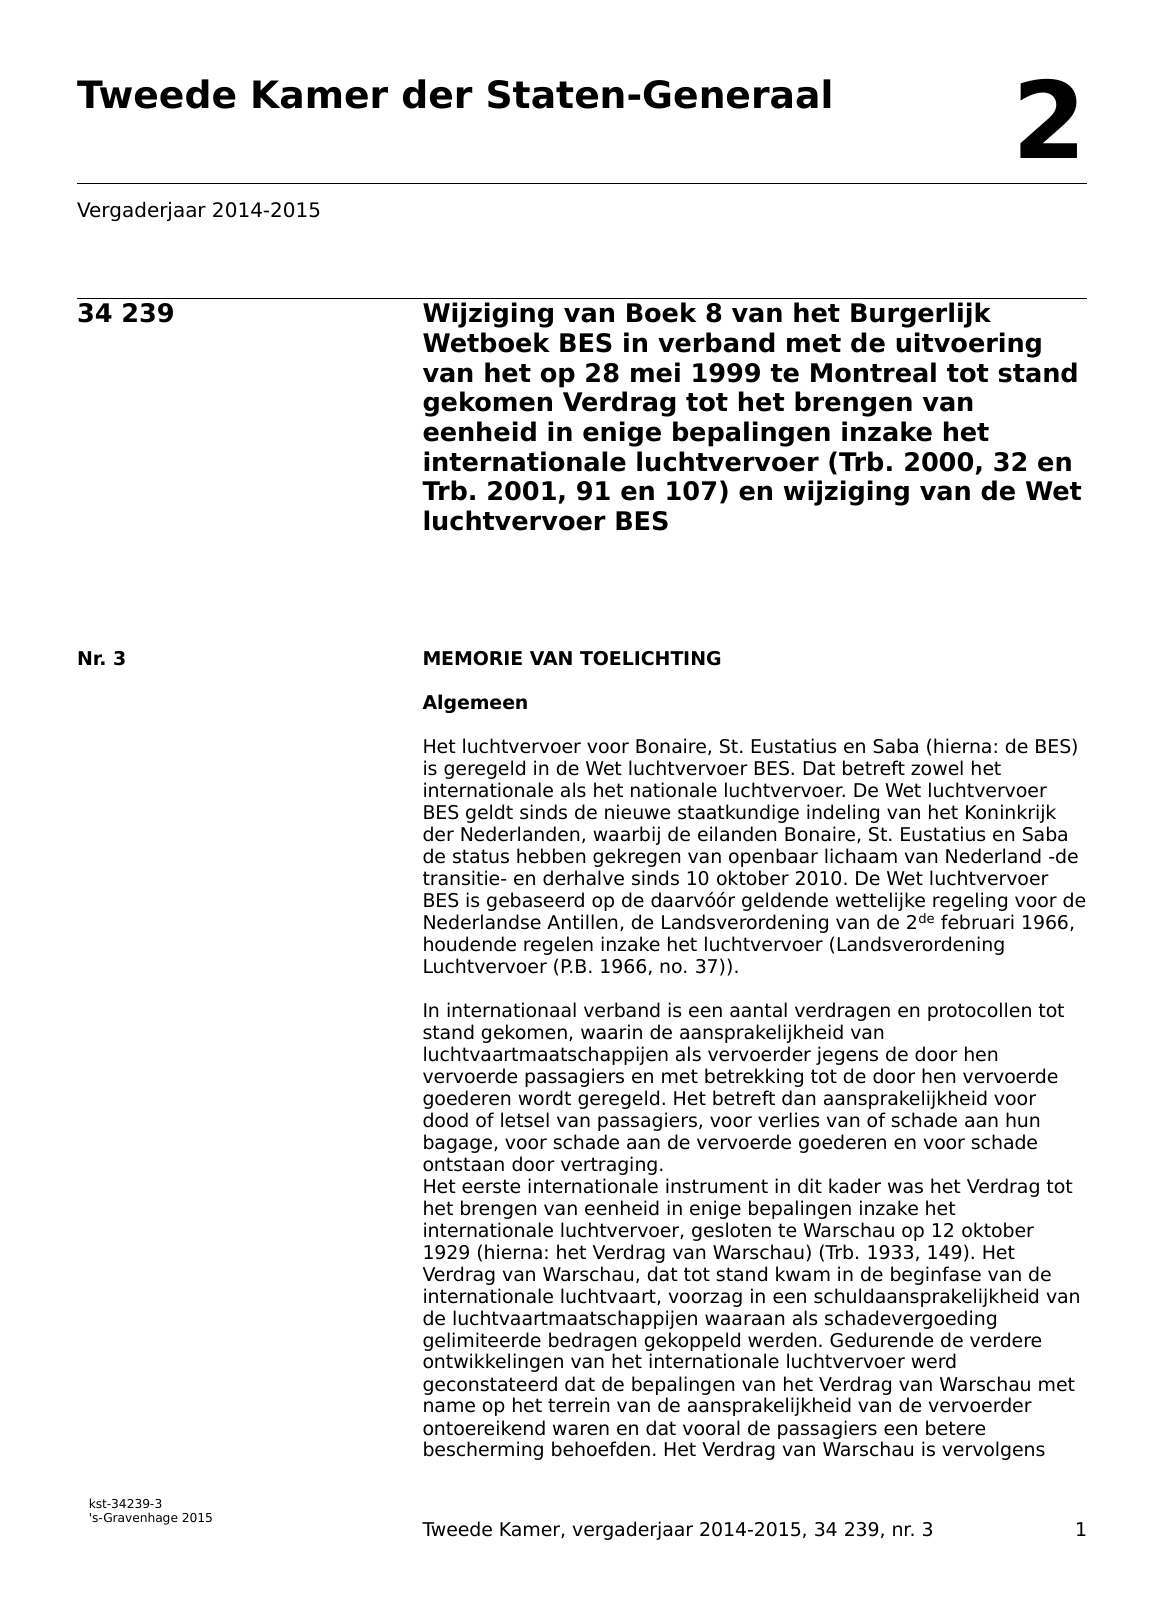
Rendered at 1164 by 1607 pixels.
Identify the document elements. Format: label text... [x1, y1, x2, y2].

text 's-Gravenhage 2015 [88, 1511, 323, 1525]
table_header 2 [886, 59, 1087, 183]
text kst-34239-3 [88, 1497, 323, 1511]
table_header Tweede Kamer der Staten-Generaal [77, 59, 886, 183]
table_cell Vergaderjaar 2014-2015 [77, 184, 1087, 298]
text In internationaal verband is een aantal verdragen en protocollen tot stand gekomen, waarin de aansprakelijkheid van luchtvaartmaatschappijen als vervoerder jegens de door hen vervoerde passagiers en met betrekking tot de door hen vervoerde goederen wordt geregeld. Het betreft dan aansprakelijkheid voor dood of letsel van passagiers, voor verlies van of schade aan hun bagage, voor schade aan de vervoerde goederen en voor schade ontstaan door vertraging. [422, 1000, 1087, 1176]
subtitle 34 239 Wijziging van Boek 8 van het Burgerlijk Wetboek BES in verband met de uitvoering van het op 28 mei 1999 te Montreal tot stand gekomen Verdrag tot het brengen van eenheid in enige bepalingen inzake het internationale luchtvervoer (Trb. 2000, 32 en Trb. 2001, 91 en 107) en wijziging van de Wet luchtvervoer BES [77, 299, 1087, 536]
text Het luchtvervoer voor Bonaire, St. Eustatius en Saba (hierna: de BES) is geregeld in de Wet luchtvervoer BES. Dat betreft zowel het internationale als het nationale luchtvervoer. De Wet luchtvervoer BES geldt sinds de nieuwe staatkundige indeling van het Koninkrijk der Nederlanden, waarbij de eilanden Bonaire, St. Eustatius en Saba de status hebben gekregen van openbaar lichaam van Nederland -de transitie- en derhalve sinds 10 oktober 2010. De Wet luchtvervoer BES is gebaseerd op de daarvóór geldende wettelijke regeling voor de Nederlandse Antillen, de Landsverordening van de 2de februari 1966, houdende regelen inzake het luchtvervoer (Landsverordening Luchtvervoer (P.B. 1966, no. 37)). [422, 736, 1087, 978]
text Het eerste internationale instrument in dit kader was het Verdrag tot het brengen van eenheid in enige bepalingen inzake het internationale luchtvervoer, gesloten te Warschau op 12 oktober 1929 (hierna: het Verdrag van Warschau) (Trb. 1933, 149). Het Verdrag van Warschau, dat tot stand kwam in de beginfase van de internationale luchtvaart, voorzag in een schuldaansprakelijkheid van de luchtvaartmaatschappijen waaraan als schadevergoeding gelimiteerde bedragen gekoppeld werden. Gedurende de verdere ontwikkelingen van het internationale luchtvervoer werd geconstateerd dat de bepalingen van het Verdrag van Warschau met name op het terrein van de aansprakelijkheid van de vervoerder ontoereikend waren en dat vooral de passagiers een betere bescherming behoefden. Het Verdrag van Warschau is vervolgens [422, 1176, 1087, 1461]
subtitle Nr. 3 MEMORIE VAN TOELICHTING [77, 647, 1087, 669]
subtitle Algemeen [422, 692, 1087, 714]
